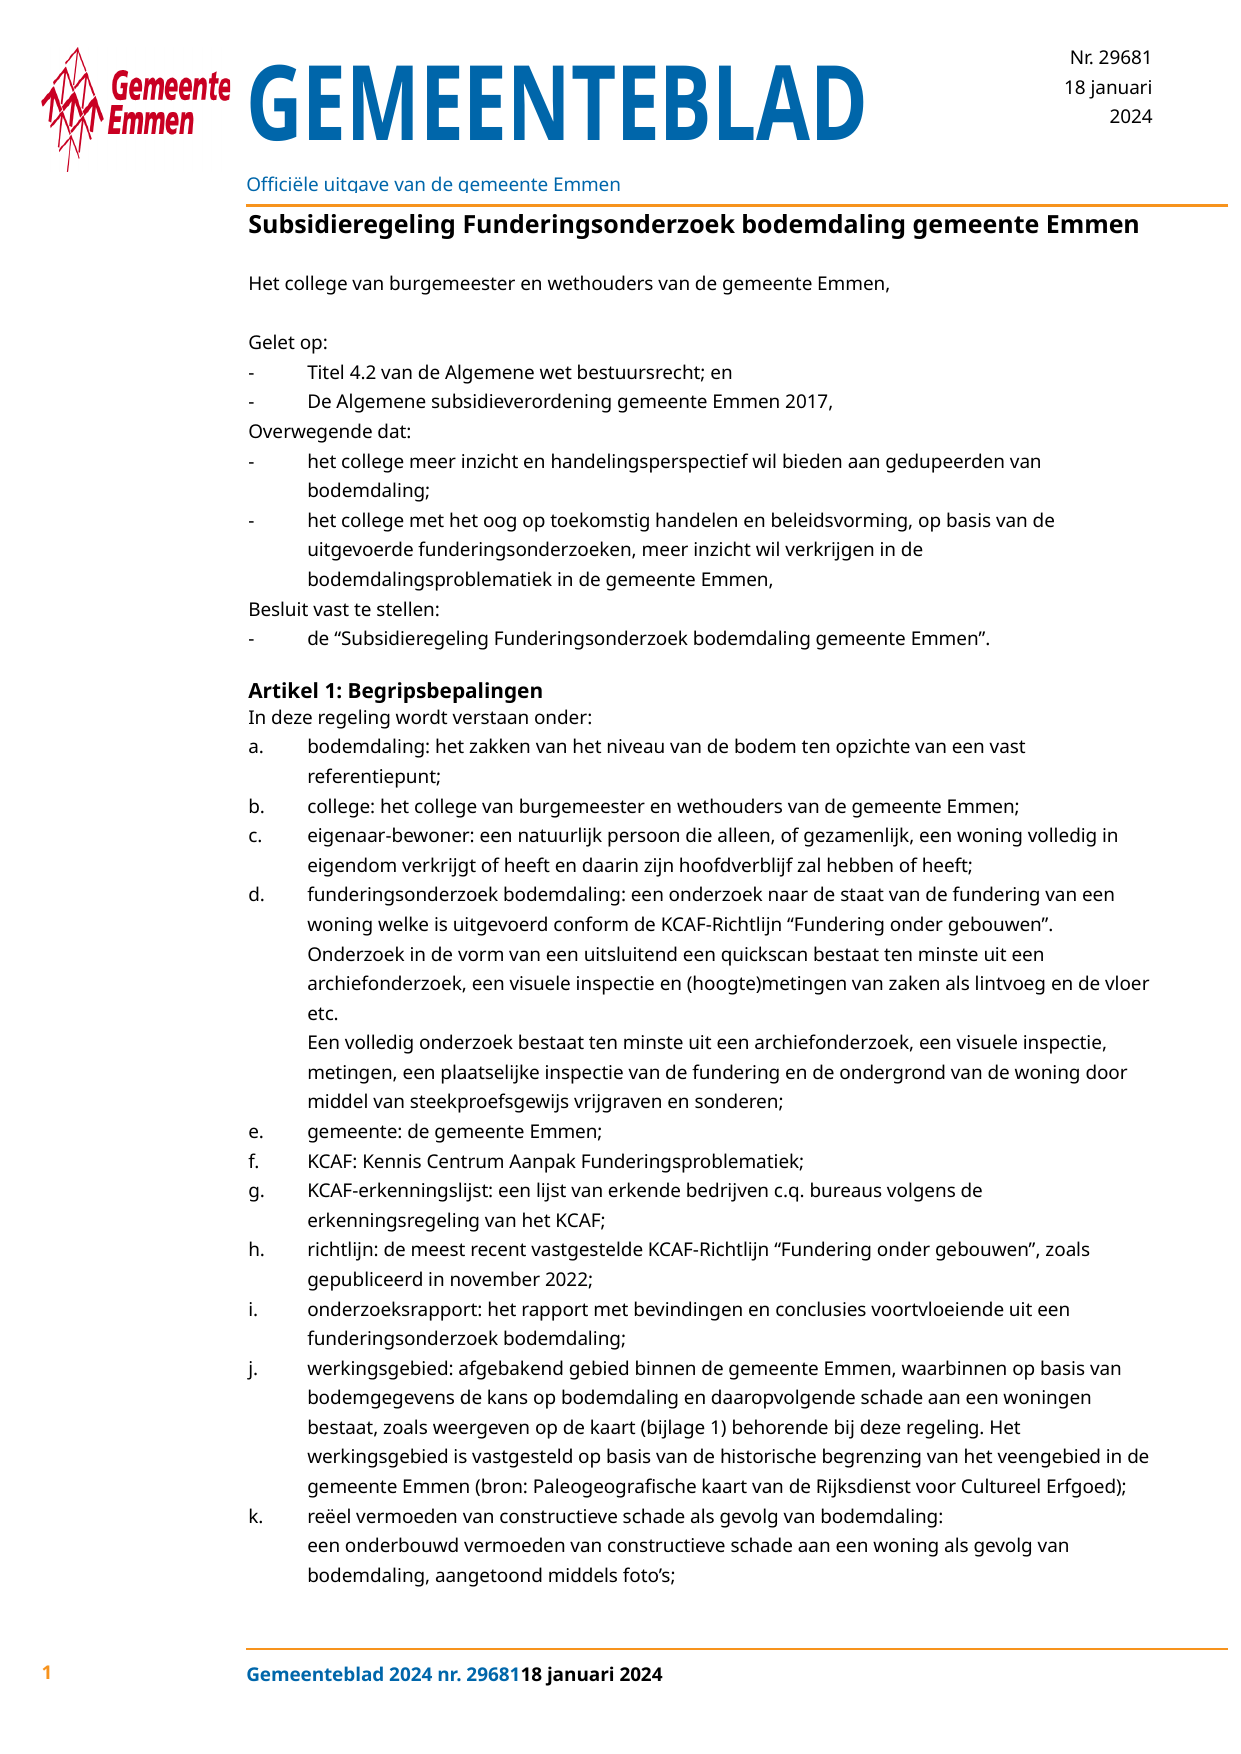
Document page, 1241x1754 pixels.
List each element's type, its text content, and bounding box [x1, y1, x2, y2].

list Titel 4.2 van de Algemene wet bestuursrecht; en [248, 359, 1152, 385]
list bodemdaling: het zakken van het niveau van de bodem ten opzichte van een vast referentiepunt; [248, 734, 1152, 789]
list eigenaar-bewoner: een natuurlijk persoon die alleen, of gezamenlijk, een woning volledig in eigendom verkrijgt of heeft en daarin zijn hoofdverblijf zal hebben of heeft; [248, 822, 1152, 878]
list onderzoeksrapport: het rapport met bevindingen en conclusies voortvloeiende uit een funderingsonderzoek bodemdaling; [248, 1296, 1152, 1351]
list funderingsonderzoek bodemdaling: een onderzoek naar de staat van de fundering van een woning welke is uitgevoerd conform de KCAF-Richtlijn “Fundering onder gebouwen”. [248, 882, 1152, 937]
list werkingsgebied: afgebakend gebied binnen de gemeente Emmen, waarbinnen op basis van bodemgegevens de kans op bodemdaling en daaropvolgende schade aan een woningen bestaat, zoals weergeven op de kaart (bijlage 1) behorende bij deze regeling. Het werkingsgebied is vastgesteld op basis van de historische begrenzing van het veengebied in de gemeente Emmen (bron: Paleogeografische kaart van de Rijksdienst voor Cultureel Erfgoed); [248, 1355, 1152, 1499]
text Het college van burgemeester en wethouders van de gemeente Emmen, [248, 270, 1152, 296]
list gemeente: de gemeente Emmen; [248, 1118, 1152, 1144]
text Gelet op: [248, 329, 1152, 355]
list KCAF-erkenningslijst: een lijst van erkende bedrijven c.q. bureaus volgens de erkenningsregeling van het KCAF; [248, 1177, 1152, 1233]
list Onderzoek in de vorm van een uitsluitend een quickscan bestaat ten minste uit een archiefonderzoek, een visuele inspectie en (hoogte)metingen van zaken als lintvoeg en de vloer etc. [248, 941, 1152, 1026]
text Artikel 1: Begripsbepalingen [248, 676, 1152, 704]
list de “Subsidieregeling Funderingsonderzoek bodemdaling gemeente Emmen”. [248, 625, 1152, 651]
text Overwegende dat: [248, 418, 1152, 444]
list een onderbouwd vermoeden van constructieve schade aan een woning als gevolg van bodemdaling, aangetoond middels foto’s; [248, 1532, 1152, 1588]
text In deze regeling wordt verstaan onder: [248, 704, 1152, 730]
list college: het college van burgemeester en wethouders van de gemeente Emmen; [248, 793, 1152, 819]
list richtlijn: de meest recent vastgestelde KCAF-Richtlijn “Fundering onder gebouwen”, zoals gepubliceerd in november 2022; [248, 1237, 1152, 1292]
picture [41, 47, 231, 172]
list reëel vermoeden van constructieve schade als gevolg van bodemdaling: [248, 1503, 1152, 1529]
list Een volledig onderzoek bestaat ten minste uit een archiefonderzoek, een visuele inspectie, metingen, een plaatselijke inspectie van de fundering en de ondergrond van de woning door middel van steekproefsgewijs vrijgraven en sonderen; [248, 1029, 1152, 1114]
list het college meer inzicht en handelingsperspectief wil bieden aan gedupeerden van bodemdaling; [248, 448, 1152, 503]
list het college met het oog op toekomstig handelen en beleidsvorming, op basis van de uitgevoerde funderingsonderzoeken, meer inzicht wil verkrijgen in de bodemdalingsproblematiek in de gemeente Emmen, [248, 507, 1152, 592]
list De Algemene subsidieverordening gemeente Emmen 2017, [248, 389, 1152, 414]
list KCAF: Kennis Centrum Aanpak Funderingsproblematiek; [248, 1148, 1152, 1174]
text Subsidieregeling Funderingsonderzoek bodemdaling gemeente Emmen [248, 207, 1152, 241]
text Besluit vast te stellen: [248, 596, 1152, 621]
